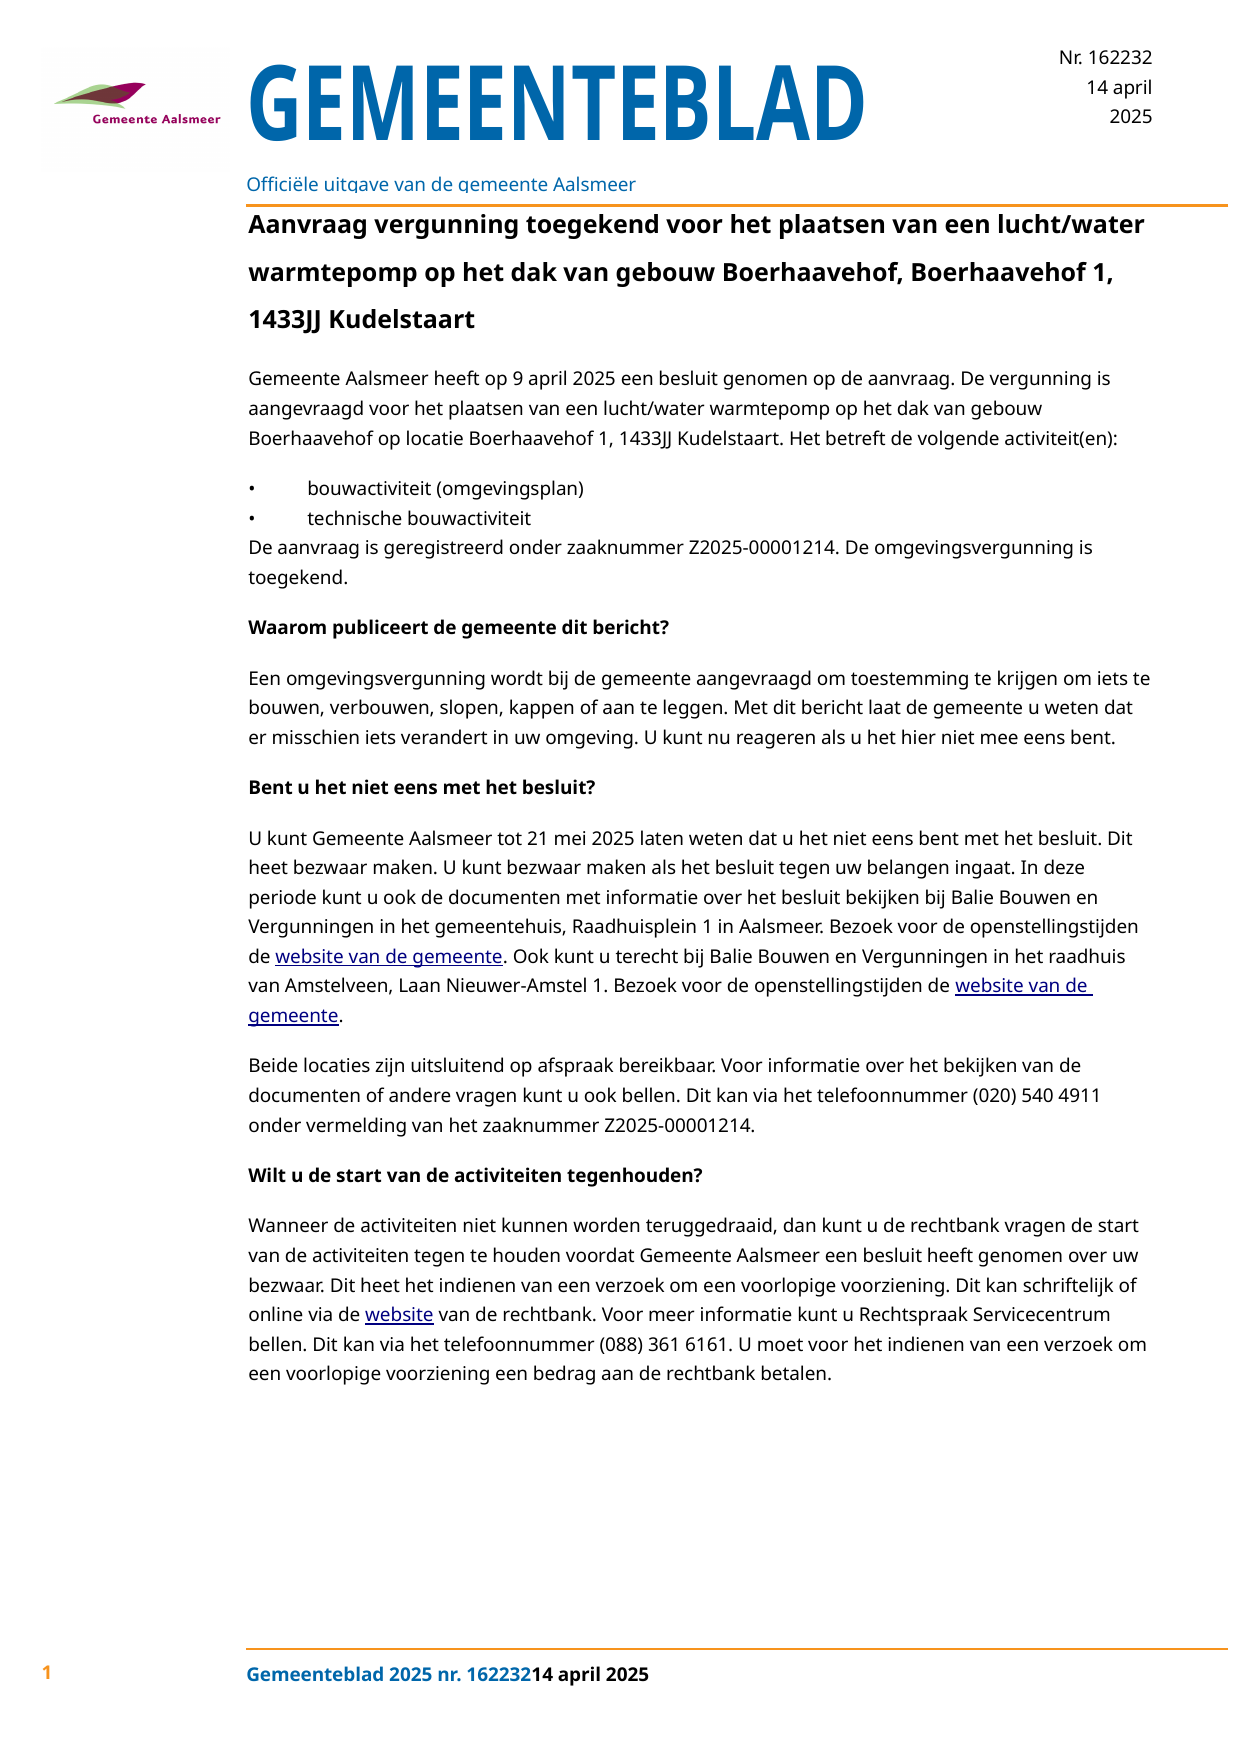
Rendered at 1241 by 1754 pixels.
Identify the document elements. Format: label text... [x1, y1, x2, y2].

text De aanvraag is geregistreerd onder zaaknummer Z2025-00001214. De omgevingsvergunning is toegekend. [248, 534, 1152, 589]
list bouwactiviteit (omgevingsplan) [248, 475, 1152, 501]
text U kunt Gemeente Aalsmeer tot 21 mei 2025 laten weten dat u het niet eens bent met het besluit. Dit heet bezwaar maken. U kunt bezwaar maken als het besluit tegen uw belangen ingaat. In deze periode kunt u ook de documenten met informatie over het besluit bekijken bij Balie Bouwen en Vergunningen in het gemeentehuis, Raadhuisplein 1 in Aalsmeer. Bezoek voor de openstellingstijden de website van de gemeente. Ook kunt u terecht bij Balie Bouwen en Vergunningen in het raadhuis van Amstelveen, Laan Nieuwer-Amstel 1. Bezoek voor de openstellingstijden de website van de gemeente. [248, 825, 1152, 1028]
picture [41, 47, 231, 172]
text Gemeente Aalsmeer heeft op 9 april 2025 een besluit genomen op de aanvraag. De vergunning is aangevraagd voor het plaatsen van een lucht/water warmtepomp op het dak van gebouw Boerhaavehof op locatie Boerhaavehof 1, 1433JJ Kudelstaart. Het betreft de volgende activiteit(en): [248, 366, 1152, 450]
text Bent u het niet eens met het besluit? [248, 774, 1152, 800]
text Beide locaties zijn uitsluitend op afspraak bereikbaar. Voor informatie over het bekijken van de documenten of andere vragen kunt u ook bellen. Dit kan via het telefoonnummer (020) 540 4911 onder vermelding van het zaaknummer Z2025-00001214. [248, 1053, 1152, 1137]
list technische bouwactiviteit [248, 505, 1152, 530]
text Aanvraag vergunning toegekend voor het plaatsen van een lucht/water warmtepomp op het dak van gebouw Boerhaavehof, Boerhaavehof 1, 1433JJ Kudelstaart [248, 207, 1152, 336]
text Wanneer de activiteiten niet kunnen worden teruggedraaid, dan kunt u de rechtbank vragen de start van de activiteiten tegen te houden voordat Gemeente Aalsmeer een besluit heeft genomen over uw bezwaar. Dit heet het indienen van een verzoek om een voorlopige voorziening. Dit kan schriftelijk of online via de website van de rechtbank. Voor meer informatie kunt u Rechtspraak Servicecentrum bellen. Dit kan via het telefoonnummer (088) 361 6161. U moet voor het indienen van een verzoek om een voorlopige voorziening een bedrag aan de rechtbank betalen. [248, 1213, 1152, 1386]
text Waarom publiceert de gemeente dit bericht? [248, 614, 1152, 640]
text Een omgevingsvergunning wordt bij de gemeente aangevraagd om toestemming te krijgen om iets te bouwen, verbouwen, slopen, kappen of aan te leggen. Met dit bericht laat de gemeente u weten dat er misschien iets verandert in uw omgeving. U kunt nu reageren als u het hier niet mee eens bent. [248, 665, 1152, 749]
text Wilt u de start van de activiteiten tegenhouden? [248, 1162, 1152, 1188]
